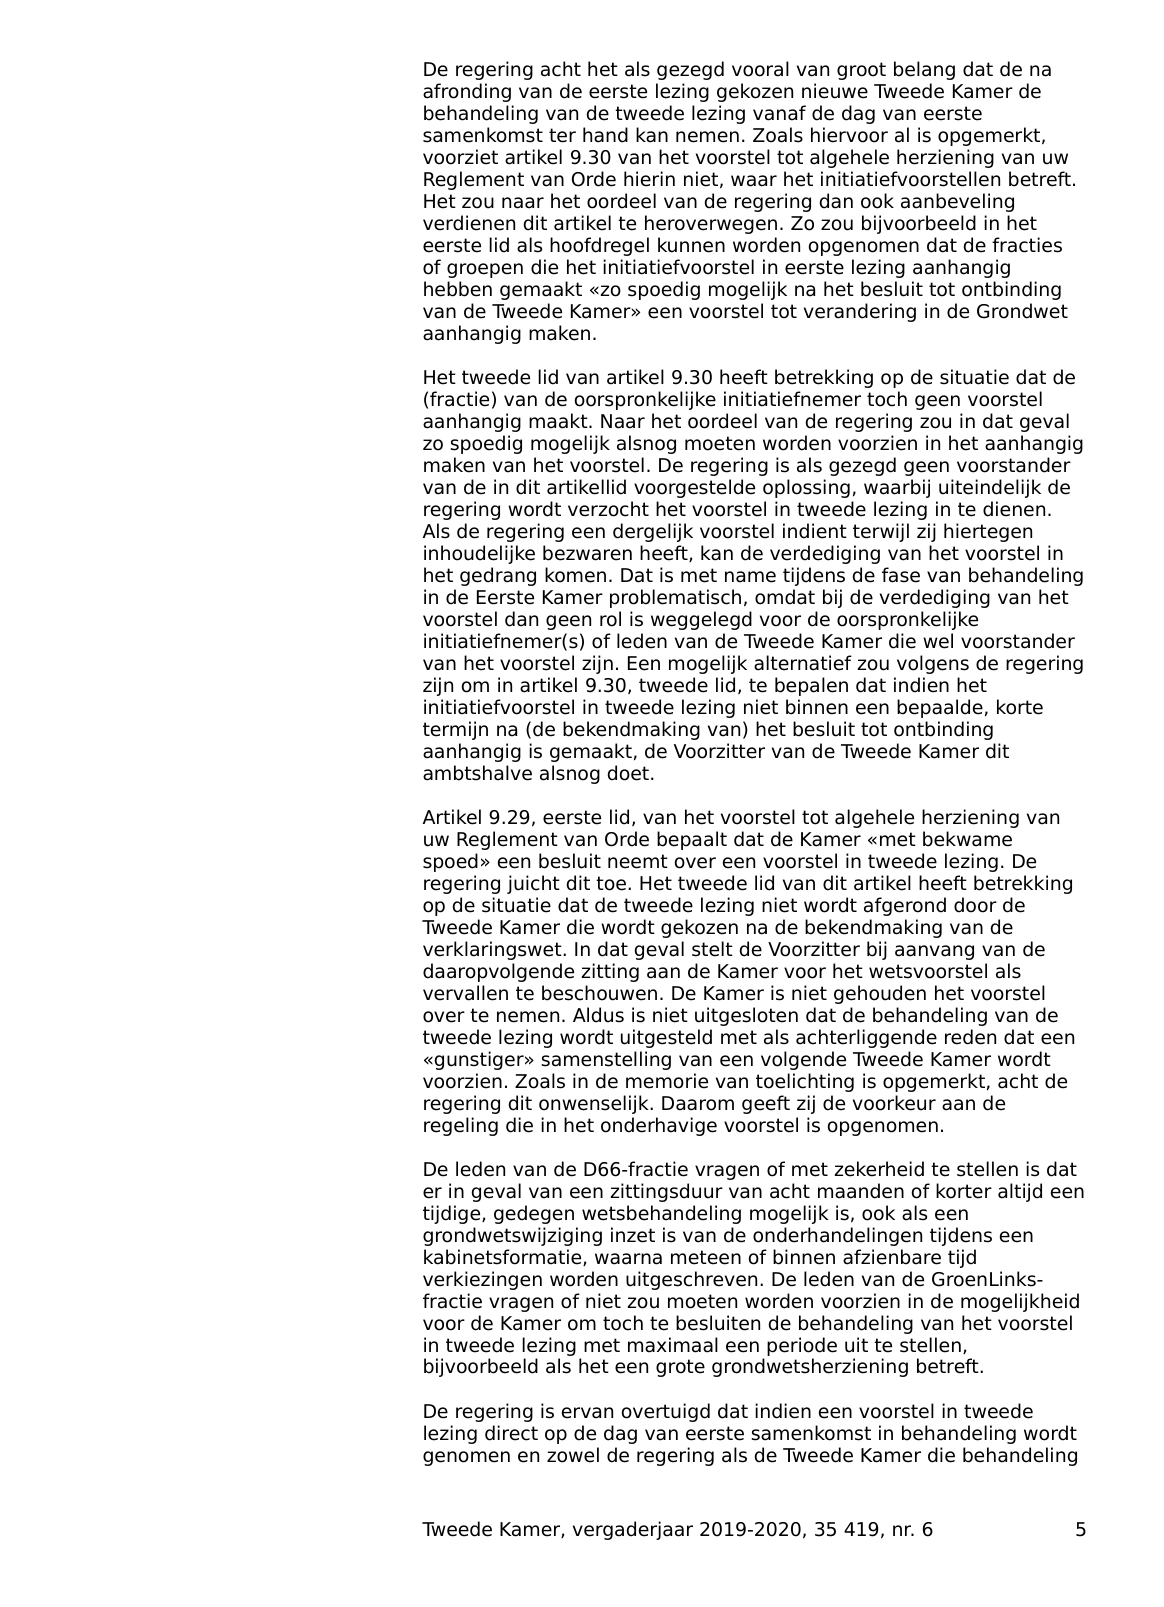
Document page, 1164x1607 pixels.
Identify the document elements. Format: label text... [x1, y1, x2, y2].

text Artikel 9.29, eerste lid, van het voorstel tot algehele herziening van uw Reglement van Orde bepaalt dat de Kamer «met bekwame spoed» een besluit neemt over een voorstel in tweede lezing. De regering juicht dit toe. Het tweede lid van dit artikel heeft betrekking op de situatie dat de tweede lezing niet wordt afgerond door de Tweede Kamer die wordt gekozen na de bekendmaking van de verklaringswet. In dat geval stelt de Voorzitter bij aanvang van de daaropvolgende zitting aan de Kamer voor het wetsvoorstel als vervallen te beschouwen. De Kamer is niet gehouden het voorstel over te nemen. Aldus is niet uitgesloten dat de behandeling van de tweede lezing wordt uitgesteld met als achterliggende reden dat een «gunstiger» samenstelling van een volgende Tweede Kamer wordt voorzien. Zoals in de memorie van toelichting is opgemerkt, acht de regering dit onwenselijk. Daarom geeft zij de voorkeur aan de regeling die in het onderhavige voorstel is opgenomen. [422, 807, 1087, 1136]
text De regering is ervan overtuigd dat indien een voorstel in tweede lezing direct op de dag van eerste samenkomst in behandeling wordt genomen en zowel de regering als de Tweede Kamer die behandeling [422, 1401, 1087, 1467]
text De regering acht het als gezegd vooral van groot belang dat de na afronding van de eerste lezing gekozen nieuwe Tweede Kamer de behandeling van de tweede lezing vanaf de dag van eerste samenkomst ter hand kan nemen. Zoals hiervoor al is opgemerkt, voorziet artikel 9.30 van het voorstel tot algehele herziening van uw Reglement van Orde hierin niet, waar het initiatiefvoorstellen betreft. Het zou naar het oordeel van de regering dan ook aanbeveling verdienen dit artikel te heroverwegen. Zo zou bijvoorbeeld in het eerste lid als hoofdregel kunnen worden opgenomen dat de fracties of groepen die het initiatiefvoorstel in eerste lezing aanhangig hebben gemaakt «zo spoedig mogelijk na het besluit tot ontbinding van de Tweede Kamer» een voorstel tot verandering in de Grondwet aanhangig maken. [422, 59, 1087, 345]
text Het tweede lid van artikel 9.30 heeft betrekking op de situatie dat de (fractie) van de oorspronkelijke initiatiefnemer toch geen voorstel aanhangig maakt. Naar het oordeel van de regering zou in dat geval zo spoedig mogelijk alsnog moeten worden voorzien in het aanhangig maken van het voorstel. De regering is als gezegd geen voorstander van de in dit artikellid voorgestelde oplossing, waarbij uiteindelijk de regering wordt verzocht het voorstel in tweede lezing in te dienen. Als de regering een dergelijk voorstel indient terwijl zij hiertegen inhoudelijke bezwaren heeft, kan de verdediging van het voorstel in het gedrang komen. Dat is met name tijdens de fase van behandeling in de Eerste Kamer problematisch, omdat bij de verdediging van het voorstel dan geen rol is weggelegd voor de oorspronkelijke initiatiefnemer(s) of leden van de Tweede Kamer die wel voorstander van het voorstel zijn. Een mogelijk alternatief zou volgens de regering zijn om in artikel 9.30, tweede lid, te bepalen dat indien het initiatiefvoorstel in tweede lezing niet binnen een bepaalde, korte termijn na (de bekendmaking van) het besluit tot ontbinding aanhangig is gemaakt, de Voorzitter van de Tweede Kamer dit ambtshalve alsnog doet. [422, 367, 1087, 784]
text De leden van de D66-fractie vragen of met zekerheid te stellen is dat er in geval van een zittingsduur van acht maanden of korter altijd een tijdige, gedegen wetsbehandeling mogelijk is, ook als een grondwetswijziging inzet is van de onderhandelingen tijdens een kabinetsformatie, waarna meteen of binnen afzienbare tijd verkiezingen worden uitgeschreven. De leden van de GroenLinks-fractie vragen of niet zou moeten worden voorzien in de mogelijkheid voor de Kamer om toch te besluiten de behandeling van het voorstel in tweede lezing met maximaal een periode uit te stellen, bijvoorbeeld als het een grote grondwetsherziening betreft. [422, 1159, 1087, 1378]
